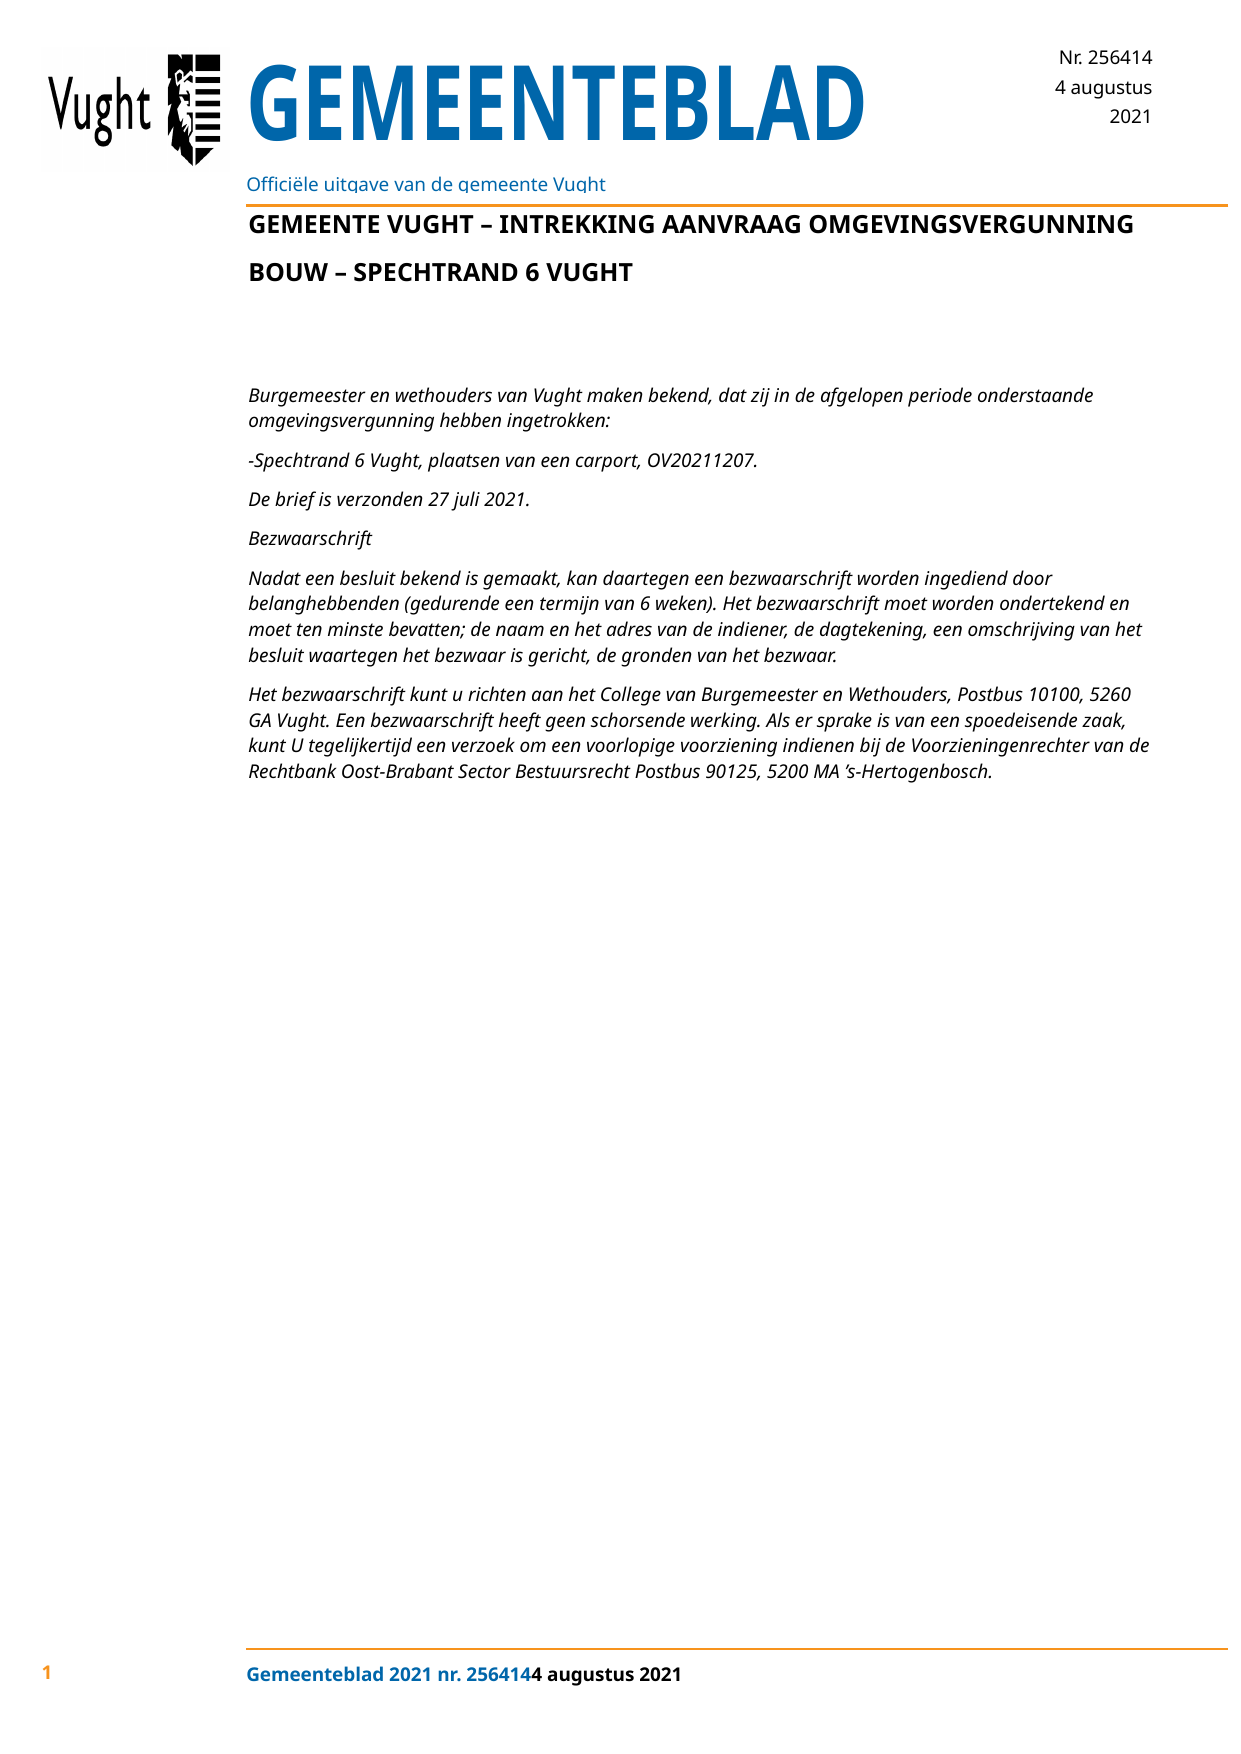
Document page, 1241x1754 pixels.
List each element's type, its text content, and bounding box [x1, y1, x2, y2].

text De brief is verzonden 27 juli 2021. [248, 486, 1152, 512]
text Burgemeester en wethouders van Vught maken bekend, dat zij in de afgelopen periode onderstaande omgevingsvergunning hebben ingetrokken: [248, 382, 1152, 433]
text Het bezwaarschrift kunt u richten aan het College van Burgemeester en Wethouders, Postbus 10100, 5260 GA Vught. Een bezwaarschrift heeft geen schorsende werking. Als er sprake is van een spoedeisende zaak, kunt U tegelijkertijd een verzoek om een voorlopige voorziening indienen bij de Voorzieningenrechter van de Rechtbank Oost-Brabant Sector Bestuursrecht Postbus 90125, 5200 MA ’s-Hertogenbosch. [248, 681, 1152, 784]
text GEMEENTE VUGHT – INTREKKING AANVRAAG OMGEVINGSVERGUNNING BOUW – SPECHTRAND 6 VUGHT [248, 207, 1152, 288]
text Bezwaarschrift [248, 525, 1152, 551]
picture [41, 47, 231, 172]
text -Spechtrand 6 Vught, plaatsen van een carport, OV20211207. [248, 447, 1152, 473]
text Nadat een besluit bekend is gemaakt, kan daartegen een bezwaarschrift worden ingediend door belanghebbenden (gedurende een termijn van 6 weken). Het bezwaarschrift moet worden ondertekend en moet ten minste bevatten; de naam en het adres van de indiener, de dagtekening, een omschrijving van het besluit waartegen het bezwaar is gericht, de gronden van het bezwaar. [248, 565, 1152, 668]
